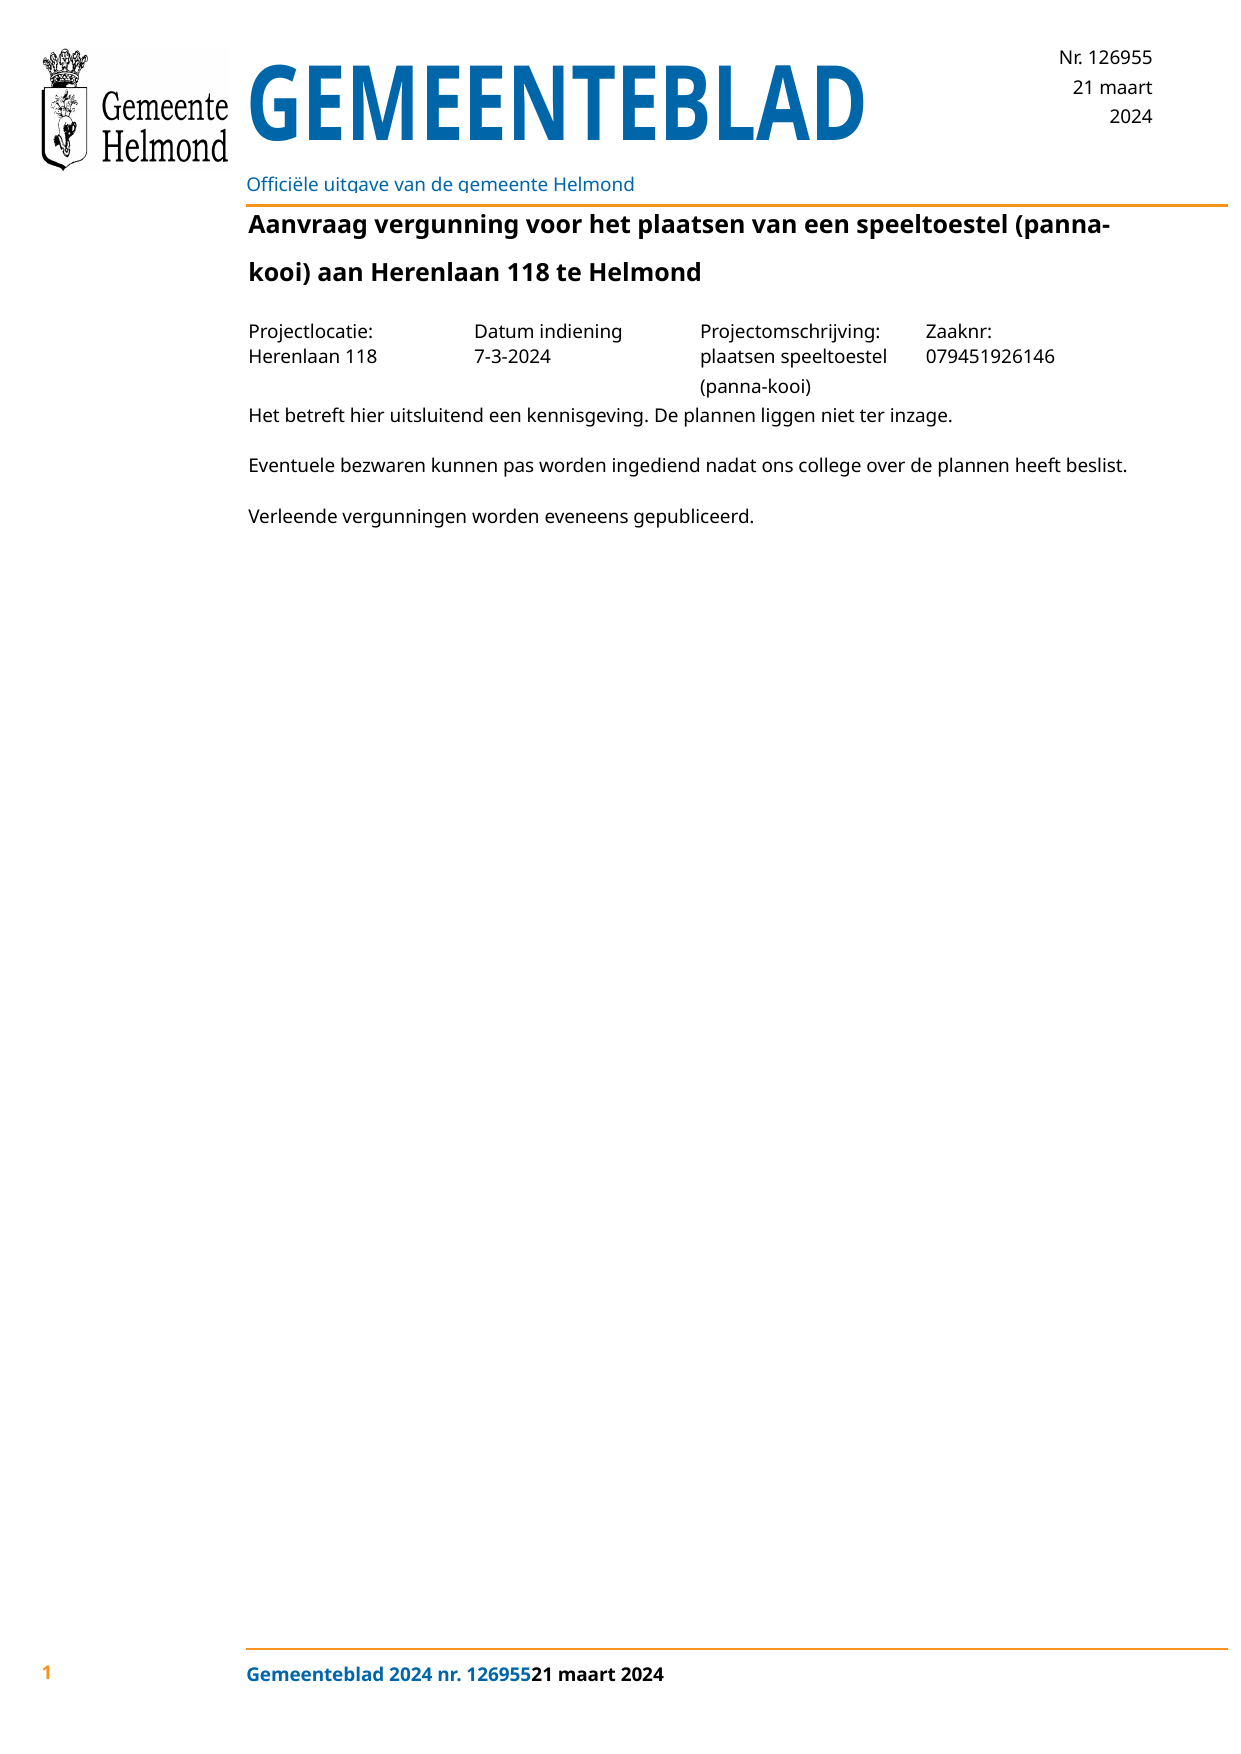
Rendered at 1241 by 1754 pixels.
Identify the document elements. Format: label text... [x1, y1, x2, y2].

table_header Zaaknr: [926, 318, 1152, 344]
table_cell plaatsen speeltoestel (panna-kooi) [700, 344, 926, 399]
text Verleende vergunningen worden eveneens gepubliceerd. [248, 503, 1152, 529]
picture [41, 47, 231, 172]
table_header Projectomschrijving: [700, 318, 926, 344]
table_cell 079451926146 [926, 344, 1152, 399]
table_header Datum indiening [474, 318, 700, 344]
table_header Projectlocatie: [248, 318, 474, 344]
text Eventuele bezwaren kunnen pas worden ingediend nadat ons college over de plannen heeft beslist. [248, 453, 1152, 478]
text Aanvraag vergunning voor het plaatsen van een speeltoestel (panna-kooi) aan Herenlaan 118 te Helmond [248, 207, 1152, 288]
text Het betreft hier uitsluitend een kennisgeving. De plannen liggen niet ter inzage. [248, 402, 1152, 428]
table_cell Herenlaan 118 [248, 344, 474, 399]
table_cell 7-3-2024 [474, 344, 700, 399]
